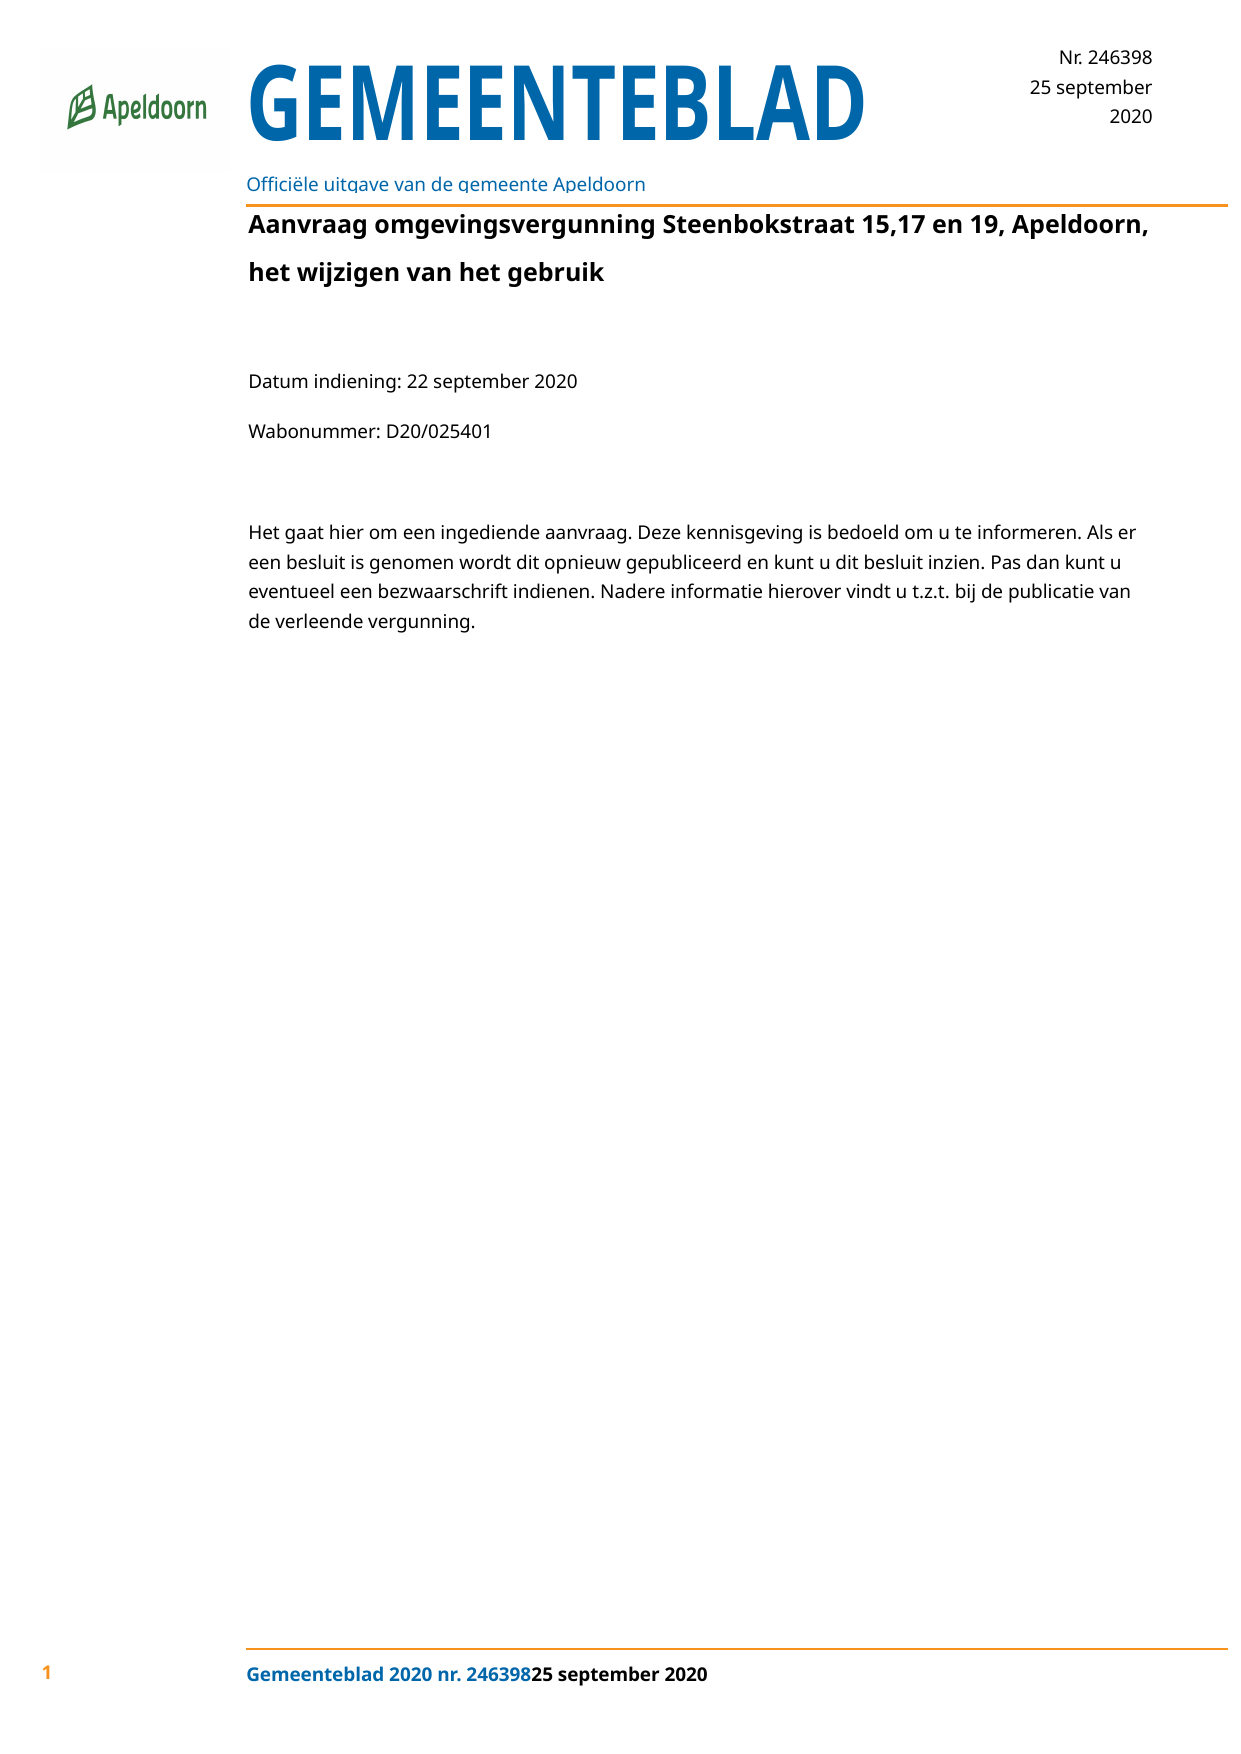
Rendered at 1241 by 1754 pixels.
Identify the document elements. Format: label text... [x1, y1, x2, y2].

picture [41, 47, 231, 172]
text Het gaat hier om een ingediende aanvraag. Deze kennisgeving is bedoeld om u te informeren. Als er een besluit is genomen wordt dit opnieuw gepubliceerd en kunt u dit besluit inzien. Pas dan kunt u eventueel een bezwaarschrift indienen. Nadere informatie hierover vindt u t.z.t. bij de publicatie van de verleende vergunning. [248, 519, 1152, 634]
text Wabonummer: D20/025401 [248, 419, 1152, 444]
text Datum indiening: 22 september 2020 [248, 368, 1152, 394]
text Aanvraag omgevingsvergunning Steenbokstraat 15,17 en 19, Apeldoorn, het wijzigen van het gebruik [248, 207, 1152, 288]
